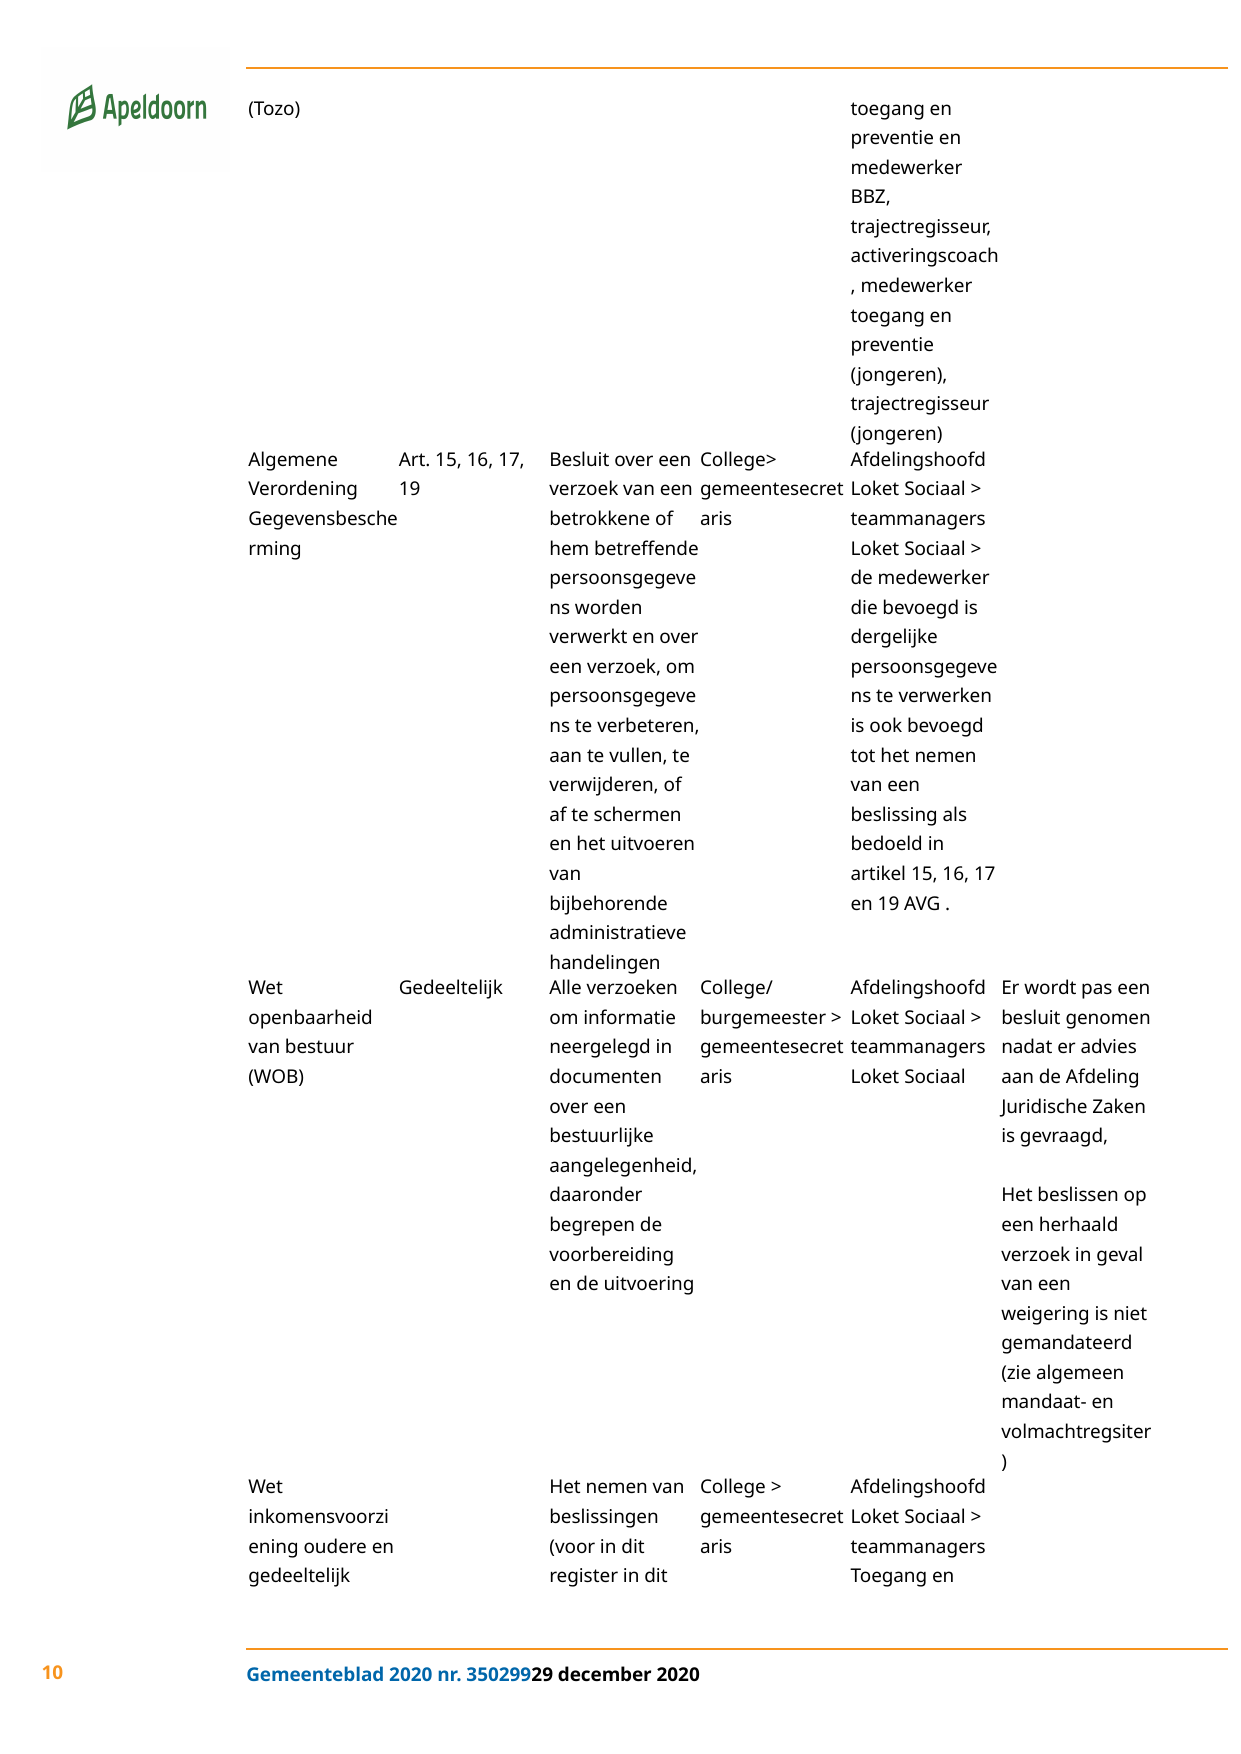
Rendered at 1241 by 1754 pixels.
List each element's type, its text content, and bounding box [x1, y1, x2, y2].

table_cell Het nemen van beslissingen (voor in dit register in dit [549, 1474, 700, 1588]
table_cell Er wordt pas een besluit genomen nadat er advies aan de Afdeling Juridische Zaken is gevraagd, Het beslissen op een herhaald verzoek in geval van een weigering is niet gemandateerd (zie algemeen mandaat- en volmachtregsiter) [1001, 975, 1152, 1474]
table_cell Art. 15, 16, 17, 19 [399, 446, 549, 974]
picture [41, 47, 231, 172]
table_cell Afdelingshoofd Loket Sociaal > teammanagers Loket Sociaal > de medewerker die bevoegd is dergelijke persoonsgegevens te verwerken is ook bevoegd tot het nemen van een beslissing als bedoeld in artikel 15, 16, 17 en 19 AVG . [850, 446, 1001, 974]
table_cell College > gemeentesecretaris [700, 1474, 850, 1588]
table_cell [1001, 95, 1152, 446]
table_cell [1001, 1474, 1152, 1588]
table_cell Afdelingshoofd Loket Sociaal > teammanagers Toegang en [850, 1474, 1001, 1588]
table_cell [1001, 446, 1152, 974]
table_cell College> gemeentesecretaris [700, 446, 850, 974]
table_cell [399, 1474, 549, 1588]
table_cell Alle verzoeken om informatie neergelegd in documenten over een bestuurlijke aangelegenheid, daaronder begrepen de voorbereiding en de uitvoering [549, 975, 700, 1474]
table_cell Algemene Verordening Gegevensbescherming [248, 446, 398, 974]
table_cell [700, 95, 850, 446]
table_cell Wet openbaarheid van bestuur (WOB) [248, 975, 398, 1474]
table_cell Afdelingshoofd Loket Sociaal > teammanagers Loket Sociaal [850, 975, 1001, 1474]
table_cell (Tozo) [248, 95, 398, 446]
table_cell [399, 95, 549, 446]
table_cell [549, 95, 700, 446]
table_cell College/burgemeester > gemeentesecretaris [700, 975, 850, 1474]
table_cell Besluit over een verzoek van een betrokkene of hem betreffende persoonsgegevens worden verwerkt en over een verzoek, om persoonsgegevens te verbeteren, aan te vullen, te verwijderen, of af te schermen en het uitvoeren van bijbehorende administratieve handelingen [549, 446, 700, 974]
table_cell Gedeeltelijk [399, 975, 549, 1474]
table_cell Wet inkomensvoorziening oudere en gedeeltelijk [248, 1474, 398, 1588]
table_cell toegang en preventie en medewerker BBZ, trajectregisseur, activeringscoach, medewerker toegang en preventie (jongeren), trajectregisseur (jongeren) [850, 95, 1001, 446]
